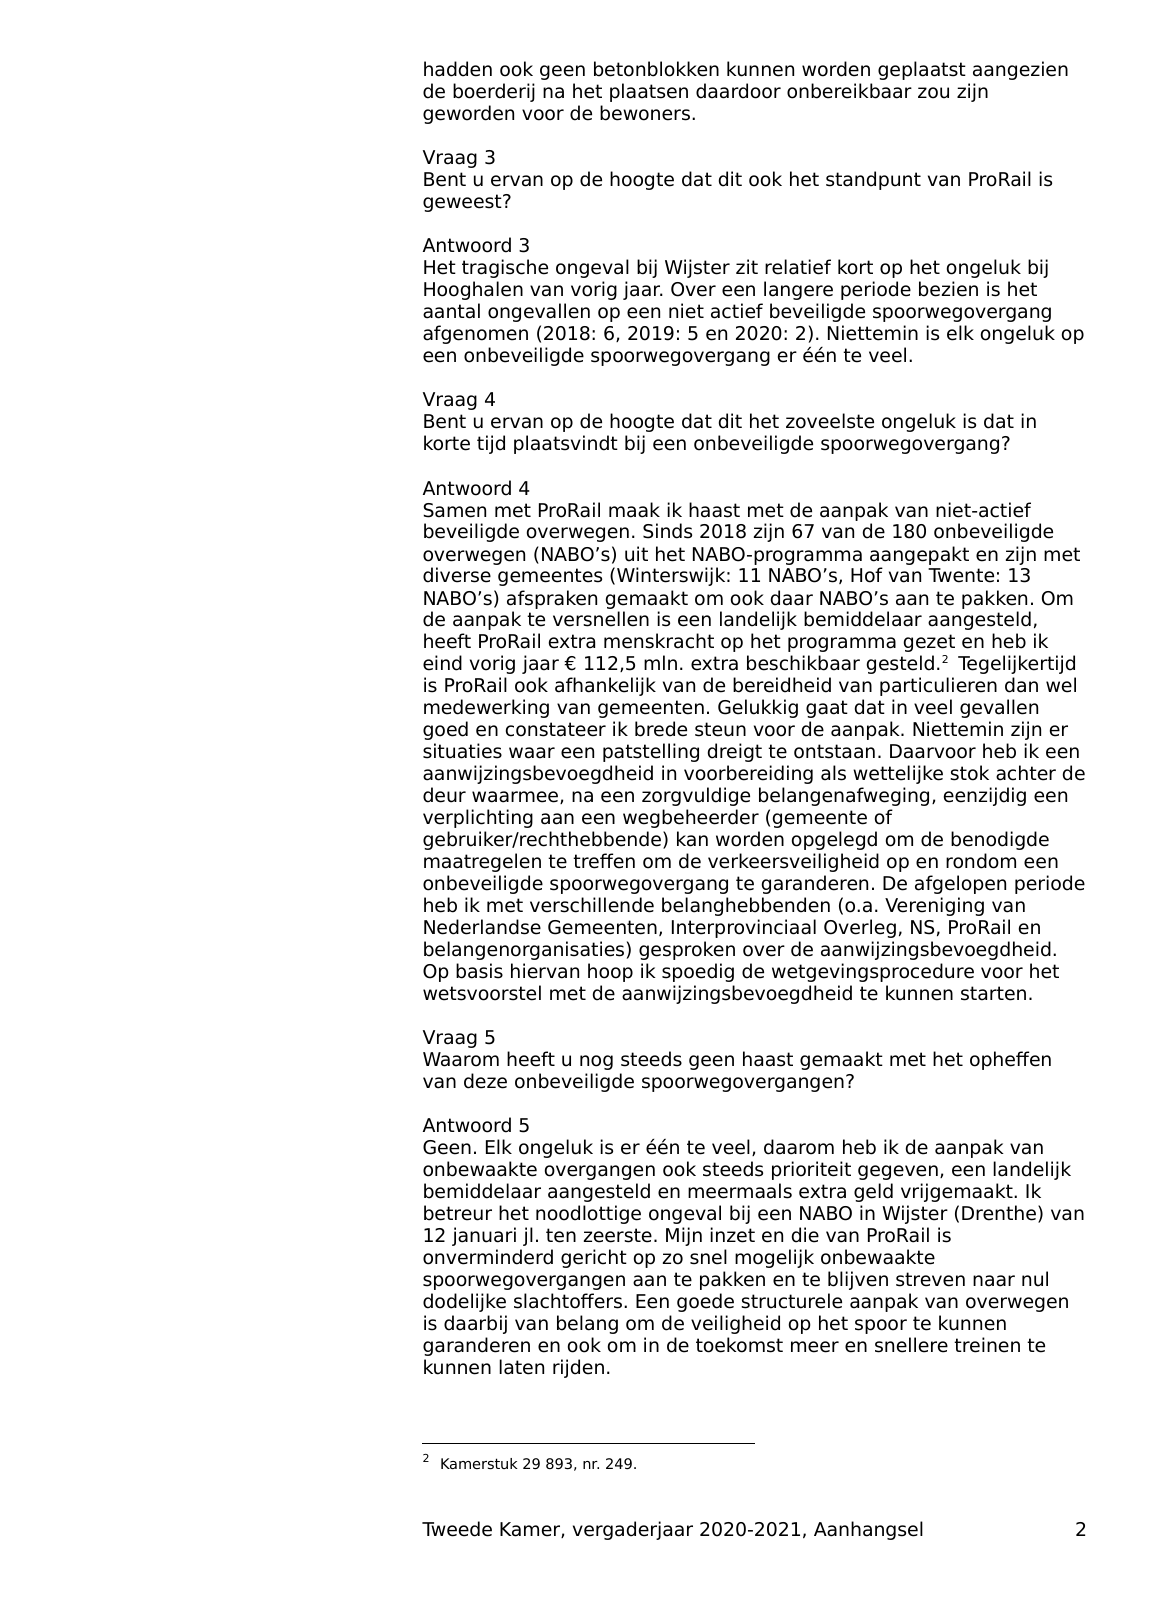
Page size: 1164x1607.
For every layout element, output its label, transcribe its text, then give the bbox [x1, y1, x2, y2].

text Bent u ervan op de hoogte dat dit ook het standpunt van ProRail is geweest? [422, 169, 1087, 213]
text Antwoord 5 [422, 1115, 1087, 1137]
text Vraag 4 [422, 389, 1087, 411]
text Kamerstuk 29 893, nr. 249. [422, 1452, 1087, 1474]
text Het tragische ongeval bij Wijster zit relatief kort op het ongeluk bij Hooghalen van vorig jaar. Over een langere periode bezien is het aantal ongevallen op een niet actief beveiligde spoorwegovergang afgenomen (2018: 6, 2019: 5 en 2020: 2). Niettemin is elk ongeluk op een onbeveiligde spoorwegovergang er één te veel. [422, 257, 1087, 367]
text Geen. Elk ongeluk is er één te veel, daarom heb ik de aanpak van onbewaakte overgangen ook steeds prioriteit gegeven, een landelijk bemiddelaar aangesteld en meermaals extra geld vrijgemaakt. Ik betreur het noodlottige ongeval bij een NABO in Wijster (Drenthe) van 12 januari jl. ten zeerste. Mijn inzet en die van ProRail is onverminderd gericht op zo snel mogelijk onbewaakte spoorwegovergangen aan te pakken en te blijven streven naar nul dodelijke slachtoffers. Een goede structurele aanpak van overwegen is daarbij van belang om de veiligheid op het spoor te kunnen garanderen en ook om in de toekomst meer en snellere treinen te kunnen laten rijden. [422, 1137, 1087, 1379]
text Vraag 5 [422, 1027, 1087, 1049]
text Bent u ervan op de hoogte dat dit het zoveelste ongeluk is dat in korte tijd plaatsvindt bij een onbeveiligde spoorwegovergang? [422, 411, 1087, 455]
text Vraag 3 [422, 147, 1087, 169]
text Waarom heeft u nog steeds geen haast gemaakt met het opheffen van deze onbeveiligde spoorwegovergangen? [422, 1049, 1087, 1093]
text hadden ook geen betonblokken kunnen worden geplaatst aangezien de boerderij na het plaatsen daardoor onbereikbaar zou zijn geworden voor de bewoners. [422, 59, 1087, 125]
text Samen met ProRail maak ik haast met de aanpak van niet-actief beveiligde overwegen. Sinds 2018 zijn 67 van de 180 onbeveiligde overwegen (NABO’s) uit het NABO-programma aangepakt en zijn met diverse gemeentes (Winterswijk: 11 NABO’s, Hof van Twente: 13 NABO’s) afspraken gemaakt om ook daar NABO’s aan te pakken. Om de aanpak te versnellen is een landelijk bemiddelaar aangesteld, heeft ProRail extra menskracht op het programma gezet en heb ik eind vorig jaar € 112,5 mln. extra beschikbaar gesteld. Tegelijkertijd is ProRail ook afhankelijk van de bereidheid van particulieren dan wel medewerking van gemeenten. Gelukkig gaat dat in veel gevallen goed en constateer ik brede steun voor de aanpak. Niettemin zijn er situaties waar een patstelling dreigt te ontstaan. Daarvoor heb ik een aanwijzingsbevoegdheid in voorbereiding als wettelijke stok achter de deur waarmee, na een zorgvuldige belangenafweging, eenzijdig een verplichting aan een wegbeheerder (gemeente of gebruiker/rechthebbende) kan worden opgelegd om de benodigde maatregelen te treffen om de verkeersveiligheid op en rondom een onbeveiligde spoorwegovergang te garanderen. De afgelopen periode heb ik met verschillende belanghebbenden (o.a. Vereniging van Nederlandse Gemeenten, Interprovinciaal Overleg, NS, ProRail en belangenorganisaties) gesproken over de aanwijzingsbevoegdheid. Op basis hiervan hoop ik spoedig de wetgevingsprocedure voor het wetsvoorstel met de aanwijzingsbevoegdheid te kunnen starten. [422, 499, 1087, 1005]
text Antwoord 4 [422, 477, 1087, 499]
text Antwoord 3 [422, 235, 1087, 257]
